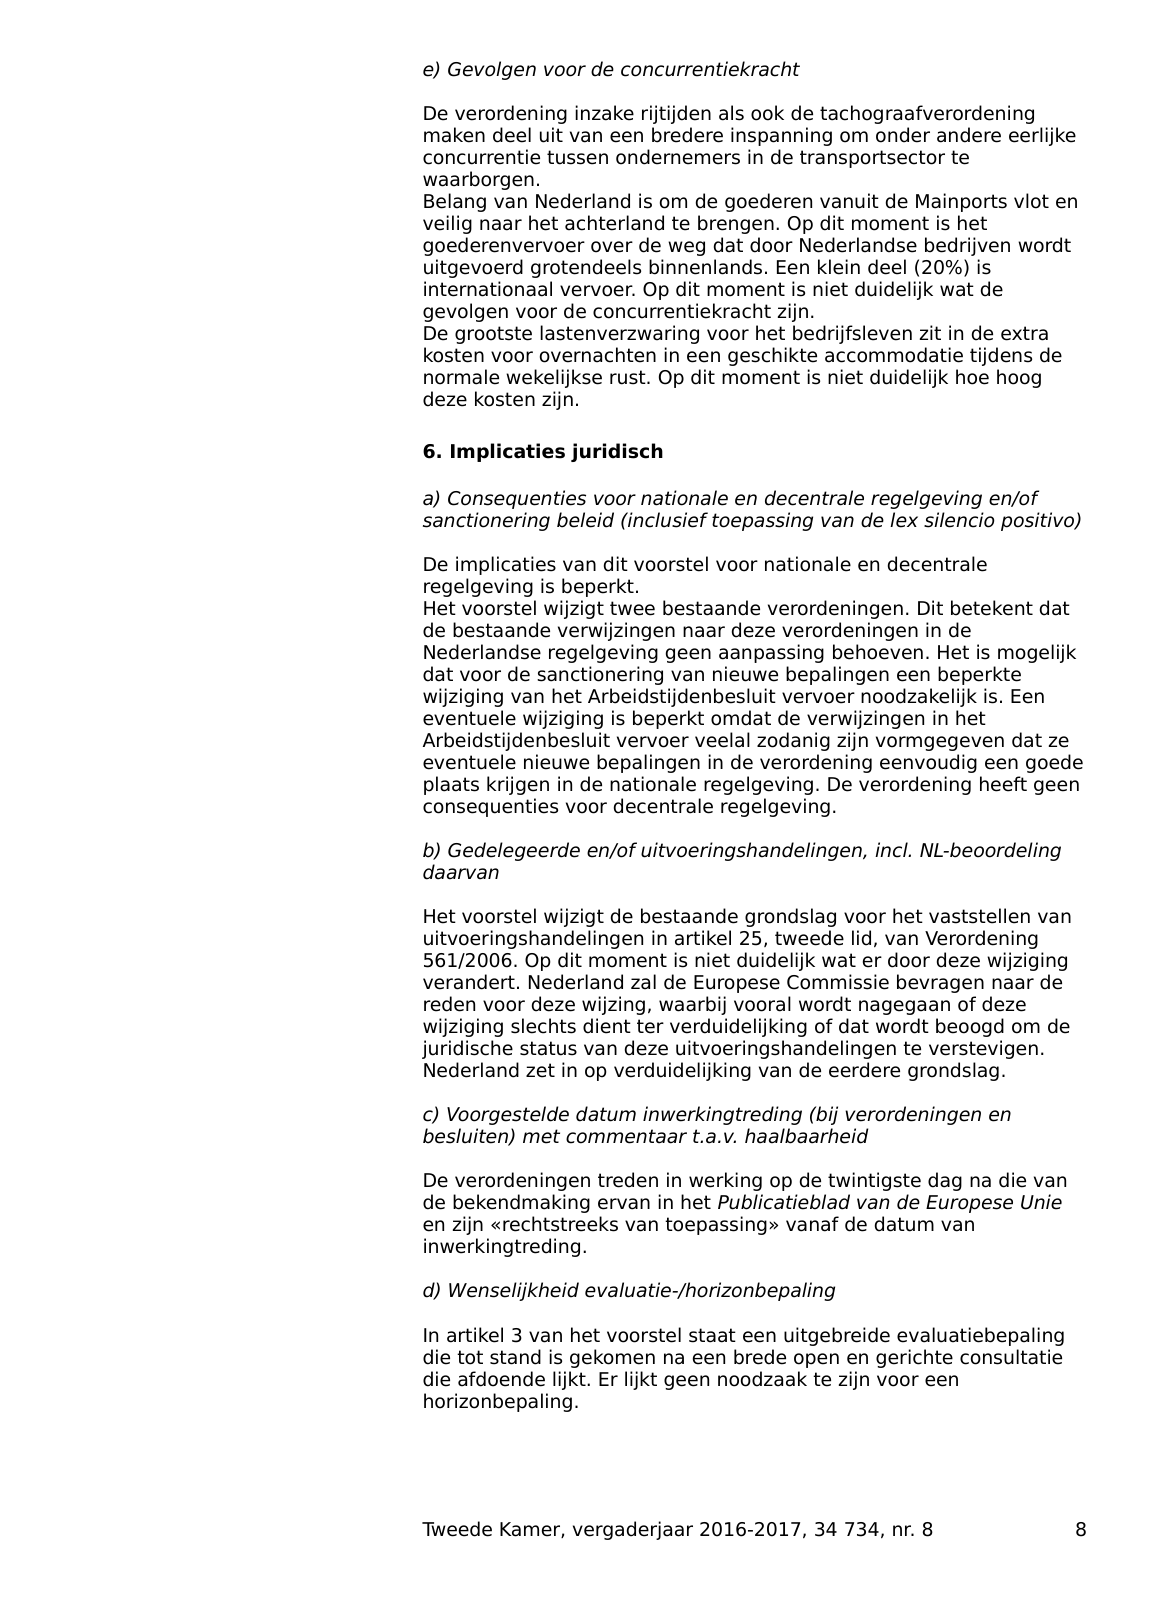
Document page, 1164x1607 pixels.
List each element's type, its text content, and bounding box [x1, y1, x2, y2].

subtitle d) Wenselijkheid evaluatie-/horizonbepaling [422, 1280, 1087, 1302]
subtitle e) Gevolgen voor de concurrentiekracht [422, 59, 1087, 81]
text De verordeningen treden in werking op de twintigste dag na die van de bekendmaking ervan in het Publicatieblad van de Europese Unie en zijn «rechtstreeks van toepassing» vanaf de datum van inwerkingtreding. [422, 1170, 1087, 1258]
text De verordening inzake rijtijden als ook de tachograafverordening maken deel uit van een bredere inspanning om onder andere eerlijke concurrentie tussen ondernemers in de transportsector te waarborgen. [422, 103, 1087, 191]
text De implicaties van dit voorstel voor nationale en decentrale regelgeving is beperkt. [422, 554, 1087, 598]
subtitle a) Consequenties voor nationale en decentrale regelgeving en/of sanctionering beleid (inclusief toepassing van de lex silencio positivo) [422, 488, 1087, 532]
text In artikel 3 van het voorstel staat een uitgebreide evaluatiebepaling die tot stand is gekomen na een brede open en gerichte consultatie die afdoende lijkt. Er lijkt geen noodzaak te zijn voor een horizonbepaling. [422, 1324, 1087, 1412]
subtitle c) Voorgestelde datum inwerkingtreding (bij verordeningen en besluiten) met commentaar t.a.v. haalbaarheid [422, 1104, 1087, 1148]
subtitle b) Gedelegeerde en/of uitvoeringshandelingen, incl. NL-beoordeling daarvan [422, 840, 1087, 884]
text Het voorstel wijzigt de bestaande grondslag voor het vaststellen van uitvoeringshandelingen in artikel 25, tweede lid, van Verordening 561/2006. Op dit moment is niet duidelijk wat er door deze wijziging verandert. Nederland zal de Europese Commissie bevragen naar de reden voor deze wijzing, waarbij vooral wordt nagegaan of deze wijziging slechts dient ter verduidelijking of dat wordt beoogd om de juridische status van deze uitvoeringshandelingen te verstevigen. Nederland zet in op verduidelijking van de eerdere grondslag. [422, 906, 1087, 1082]
text Belang van Nederland is om de goederen vanuit de Mainports vlot en veilig naar het achterland te brengen. Op dit moment is het goederenvervoer over de weg dat door Nederlandse bedrijven wordt uitgevoerd grotendeels binnenlands. Een klein deel (20%) is internationaal vervoer. Op dit moment is niet duidelijk wat de gevolgen voor de concurrentiekracht zijn. [422, 191, 1087, 323]
subtitle 6. Implicaties juridisch [422, 441, 1087, 463]
text De grootste lastenverzwaring voor het bedrijfsleven zit in de extra kosten voor overnachten in een geschikte accommodatie tijdens de normale wekelijkse rust. Op dit moment is niet duidelijk hoe hoog deze kosten zijn. [422, 323, 1087, 411]
text Het voorstel wijzigt twee bestaande verordeningen. Dit betekent dat de bestaande verwijzingen naar deze verordeningen in de Nederlandse regelgeving geen aanpassing behoeven. Het is mogelijk dat voor de sanctionering van nieuwe bepalingen een beperkte wijziging van het Arbeidstijdenbesluit vervoer noodzakelijk is. Een eventuele wijziging is beperkt omdat de verwijzingen in het Arbeidstijdenbesluit vervoer veelal zodanig zijn vormgegeven dat ze eventuele nieuwe bepalingen in de verordening eenvoudig een goede plaats krijgen in de nationale regelgeving. De verordening heeft geen consequenties voor decentrale regelgeving. [422, 598, 1087, 818]
